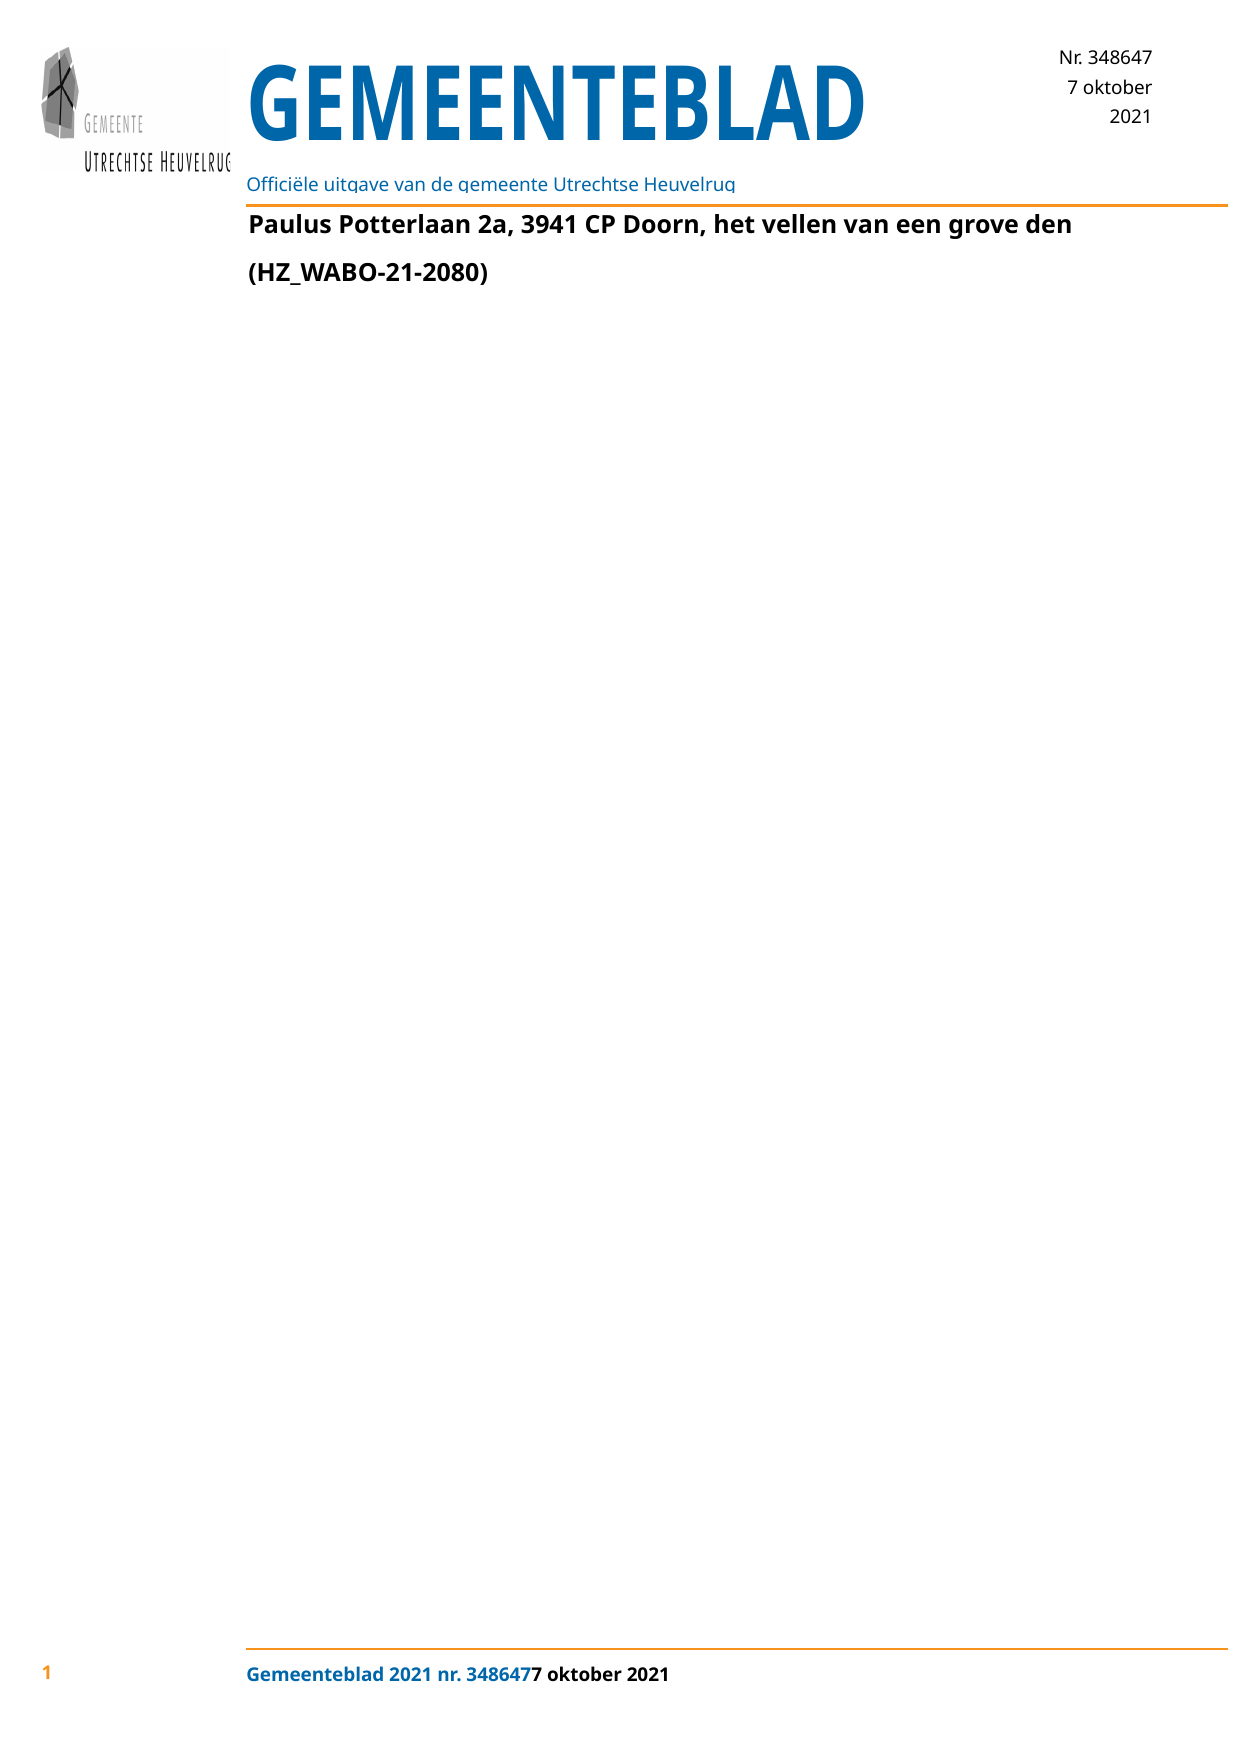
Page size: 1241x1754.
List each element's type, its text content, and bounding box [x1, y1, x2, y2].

text Paulus Potterlaan 2a, 3941 CP Doorn, het vellen van een grove den (HZ_WABO-21-2080) [248, 207, 1152, 288]
picture [41, 47, 231, 172]
